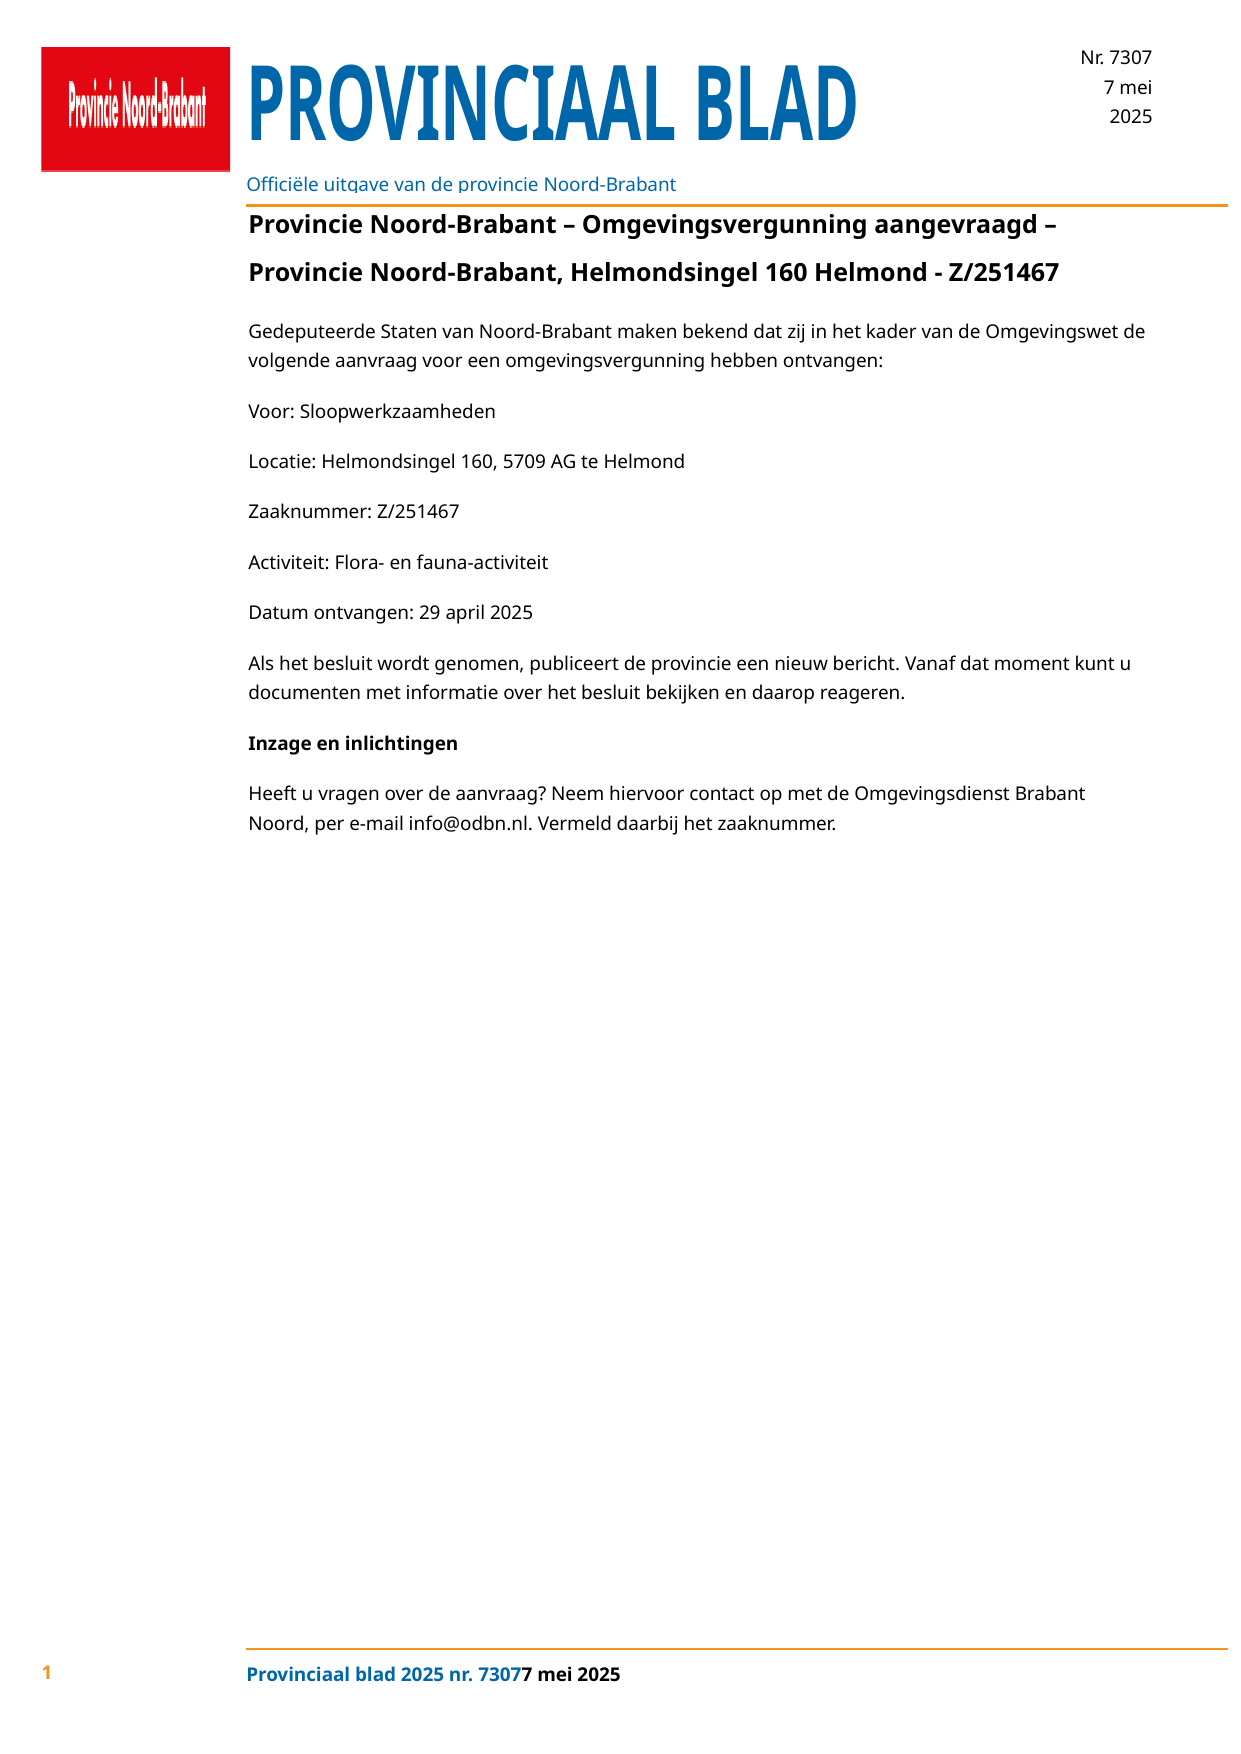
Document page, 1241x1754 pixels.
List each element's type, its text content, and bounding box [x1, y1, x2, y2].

text Datum ontvangen: 29 april 2025 [248, 599, 1152, 625]
text Zaaknummer: Z/251467 [248, 499, 1152, 524]
text Locatie: Helmondsingel 160, 5709 AG te Helmond [248, 448, 1152, 474]
picture [41, 47, 231, 172]
text Inzage en inlichtingen [248, 730, 1152, 756]
text Activiteit: Flora- en fauna-activiteit [248, 549, 1152, 575]
text Heeft u vragen over de aanvraag? Neem hiervoor contact op met de Omgevingsdienst Brabant Noord, per e-mail info@odbn.nl. Vermeld daarbij het zaaknummer. [248, 780, 1152, 836]
text Provincie Noord-Brabant – Omgevingsvergunning aangevraagd – Provincie Noord-Brabant, Helmondsingel 160 Helmond - Z/251467 [248, 207, 1152, 288]
text Voor: Sloopwerkzaamheden [248, 398, 1152, 424]
text Gedeputeerde Staten van Noord-Brabant maken bekend dat zij in het kader van de Omgevingswet de volgende aanvraag voor een omgevingsvergunning hebben ontvangen: [248, 318, 1152, 373]
text Als het besluit wordt genomen, publiceert de provincie een nieuw bericht. Vanaf dat moment kunt u documenten met informatie over het besluit bekijken en daarop reageren. [248, 650, 1152, 705]
